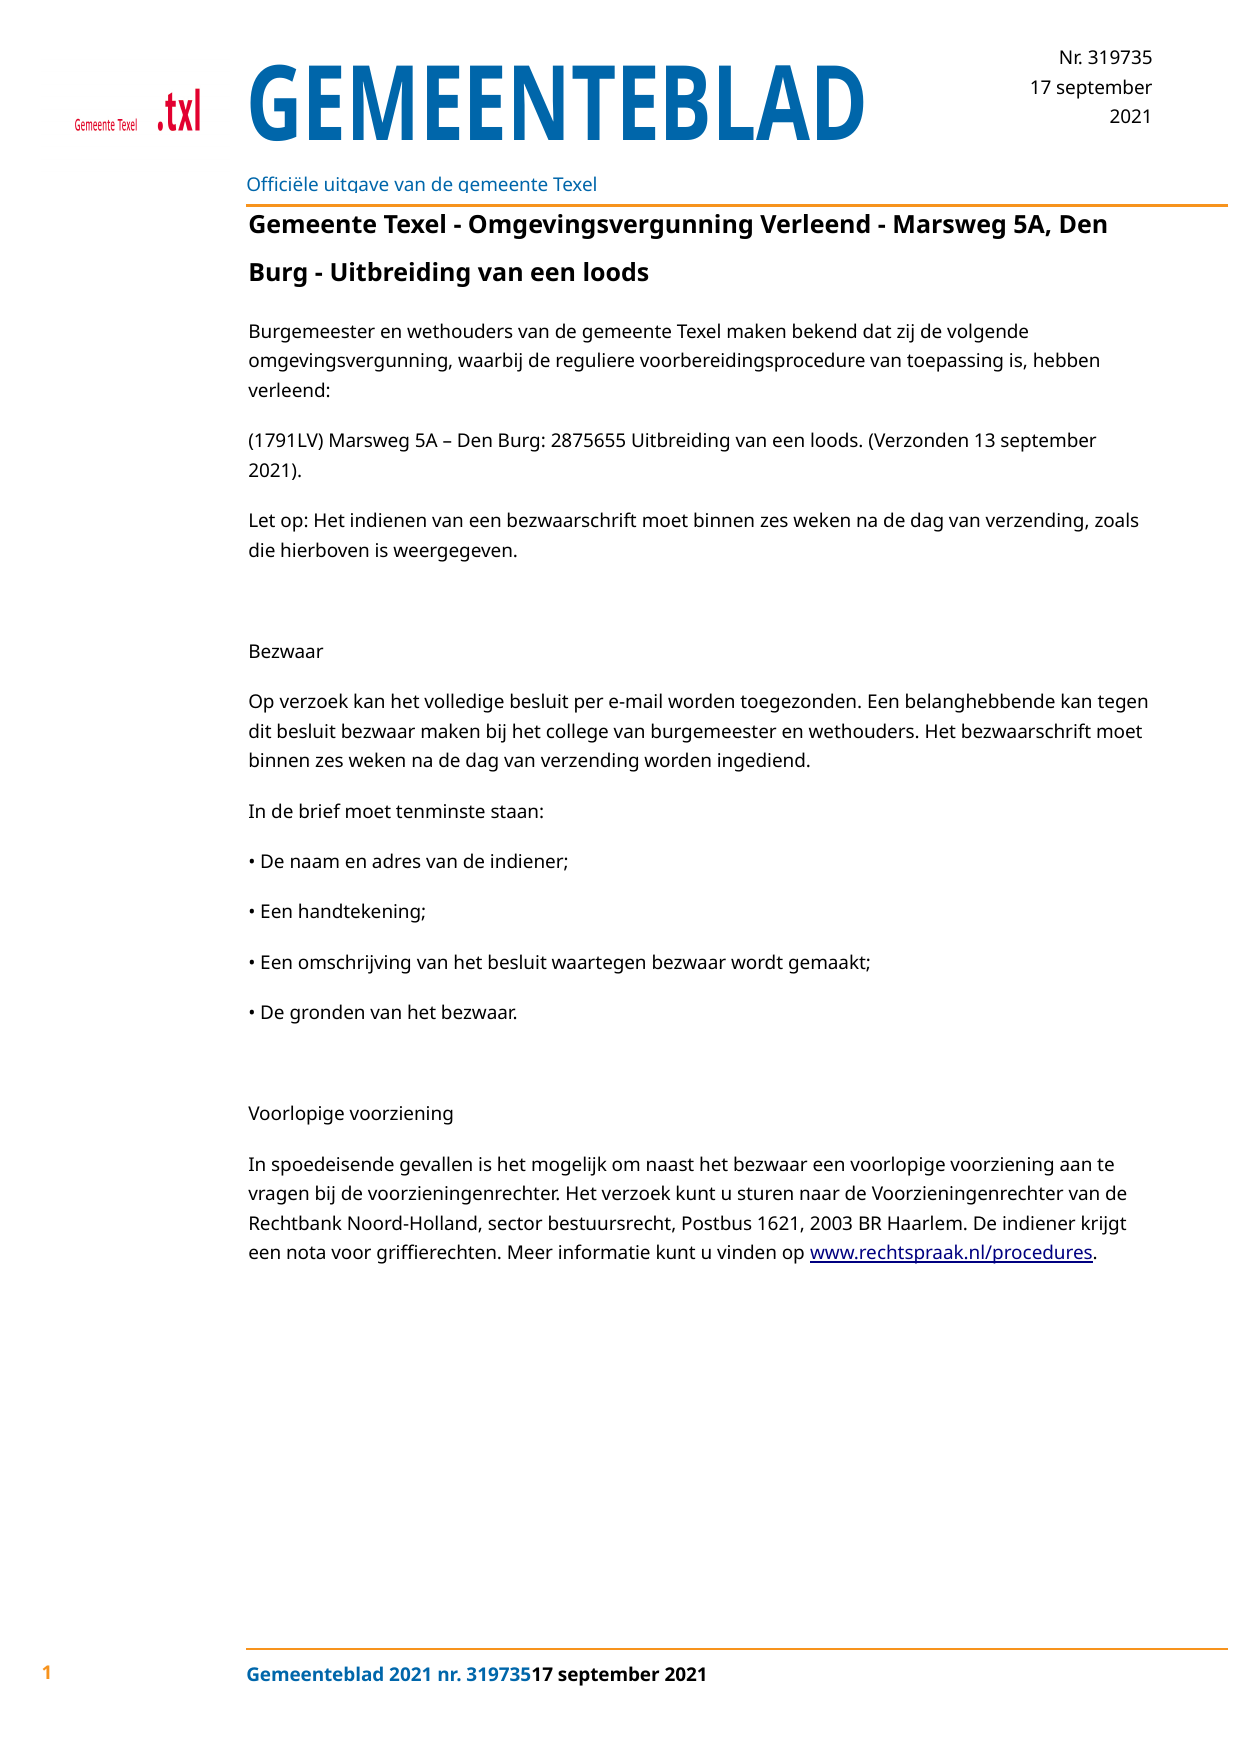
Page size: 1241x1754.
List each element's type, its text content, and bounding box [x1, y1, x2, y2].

text Op verzoek kan het volledige besluit per e-mail worden toegezonden. Een belanghebbende kan tegen dit besluit bezwaar maken bij het college van burgemeester en wethouders. Het bezwaarschrift moet binnen zes weken na de dag van verzending worden ingediend. [248, 688, 1152, 773]
text Voorlopige voorziening [248, 1100, 1152, 1126]
text • Een handtekening; [248, 899, 1152, 924]
text Burgemeester en wethouders van de gemeente Texel maken bekend dat zij de volgende omgevingsvergunning, waarbij de reguliere voorbereidingsprocedure van toepassing is, hebben verleend: [248, 318, 1152, 403]
text Bezwaar [248, 638, 1152, 664]
text In de brief moet tenminste staan: [248, 798, 1152, 824]
text • De gronden van het bezwaar. [248, 999, 1152, 1025]
text • De naam en adres van de indiener; [248, 848, 1152, 874]
text (1791LV) Marsweg 5A – Den Burg: 2875655 Uitbreiding van een loods. (Verzonden 13 september 2021). [248, 427, 1152, 483]
text Let op: Het indienen van een bezwaarschrift moet binnen zes weken na de dag van verzending, zoals die hierboven is weergegeven. [248, 507, 1152, 563]
picture [41, 47, 231, 172]
text • Een omschrijving van het besluit waartegen bezwaar wordt gemaakt; [248, 949, 1152, 975]
text In spoedeisende gevallen is het mogelijk om naast het bezwaar een voorlopige voorziening aan te vragen bij de voorzieningenrechter. Het verzoek kunt u sturen naar de Voorzieningenrechter van de Rechtbank Noord-Holland, sector bestuursrecht, Postbus 1621, 2003 BR Haarlem. De indiener krijgt een nota voor griffierechten. Meer informatie kunt u vinden op www.rechtspraak.nl/procedures. [248, 1151, 1152, 1265]
text Gemeente Texel - Omgevingsvergunning Verleend - Marsweg 5A, Den Burg - Uitbreiding van een loods [248, 207, 1152, 288]
